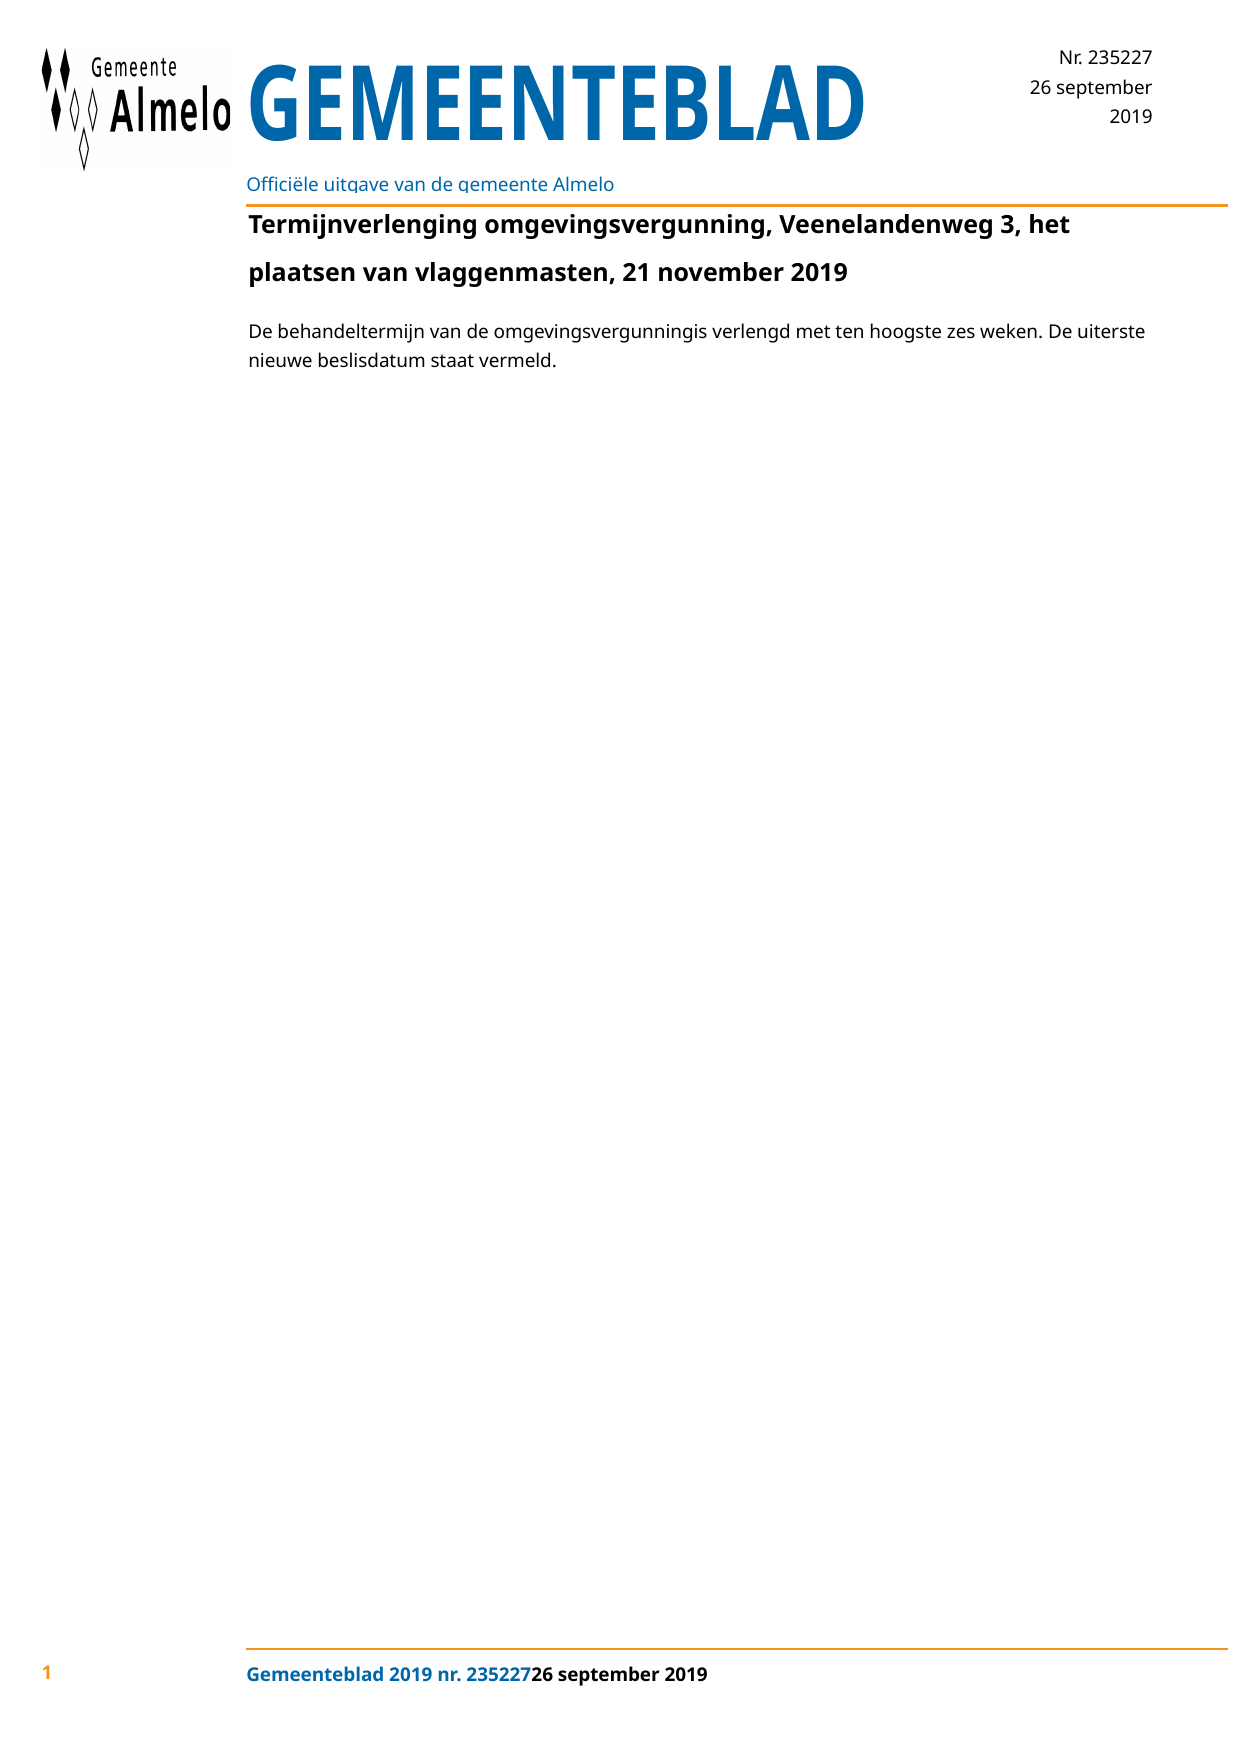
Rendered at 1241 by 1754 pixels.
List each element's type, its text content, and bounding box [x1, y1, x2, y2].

picture [41, 47, 231, 172]
text De behandeltermijn van de omgevingsvergunningis verlengd met ten hoogste zes weken. De uiterste nieuwe beslisdatum staat vermeld. [248, 318, 1152, 373]
text Termijnverlenging omgevingsvergunning, Veenelandenweg 3, het plaatsen van vlaggenmasten, 21 november 2019 [248, 207, 1152, 288]
